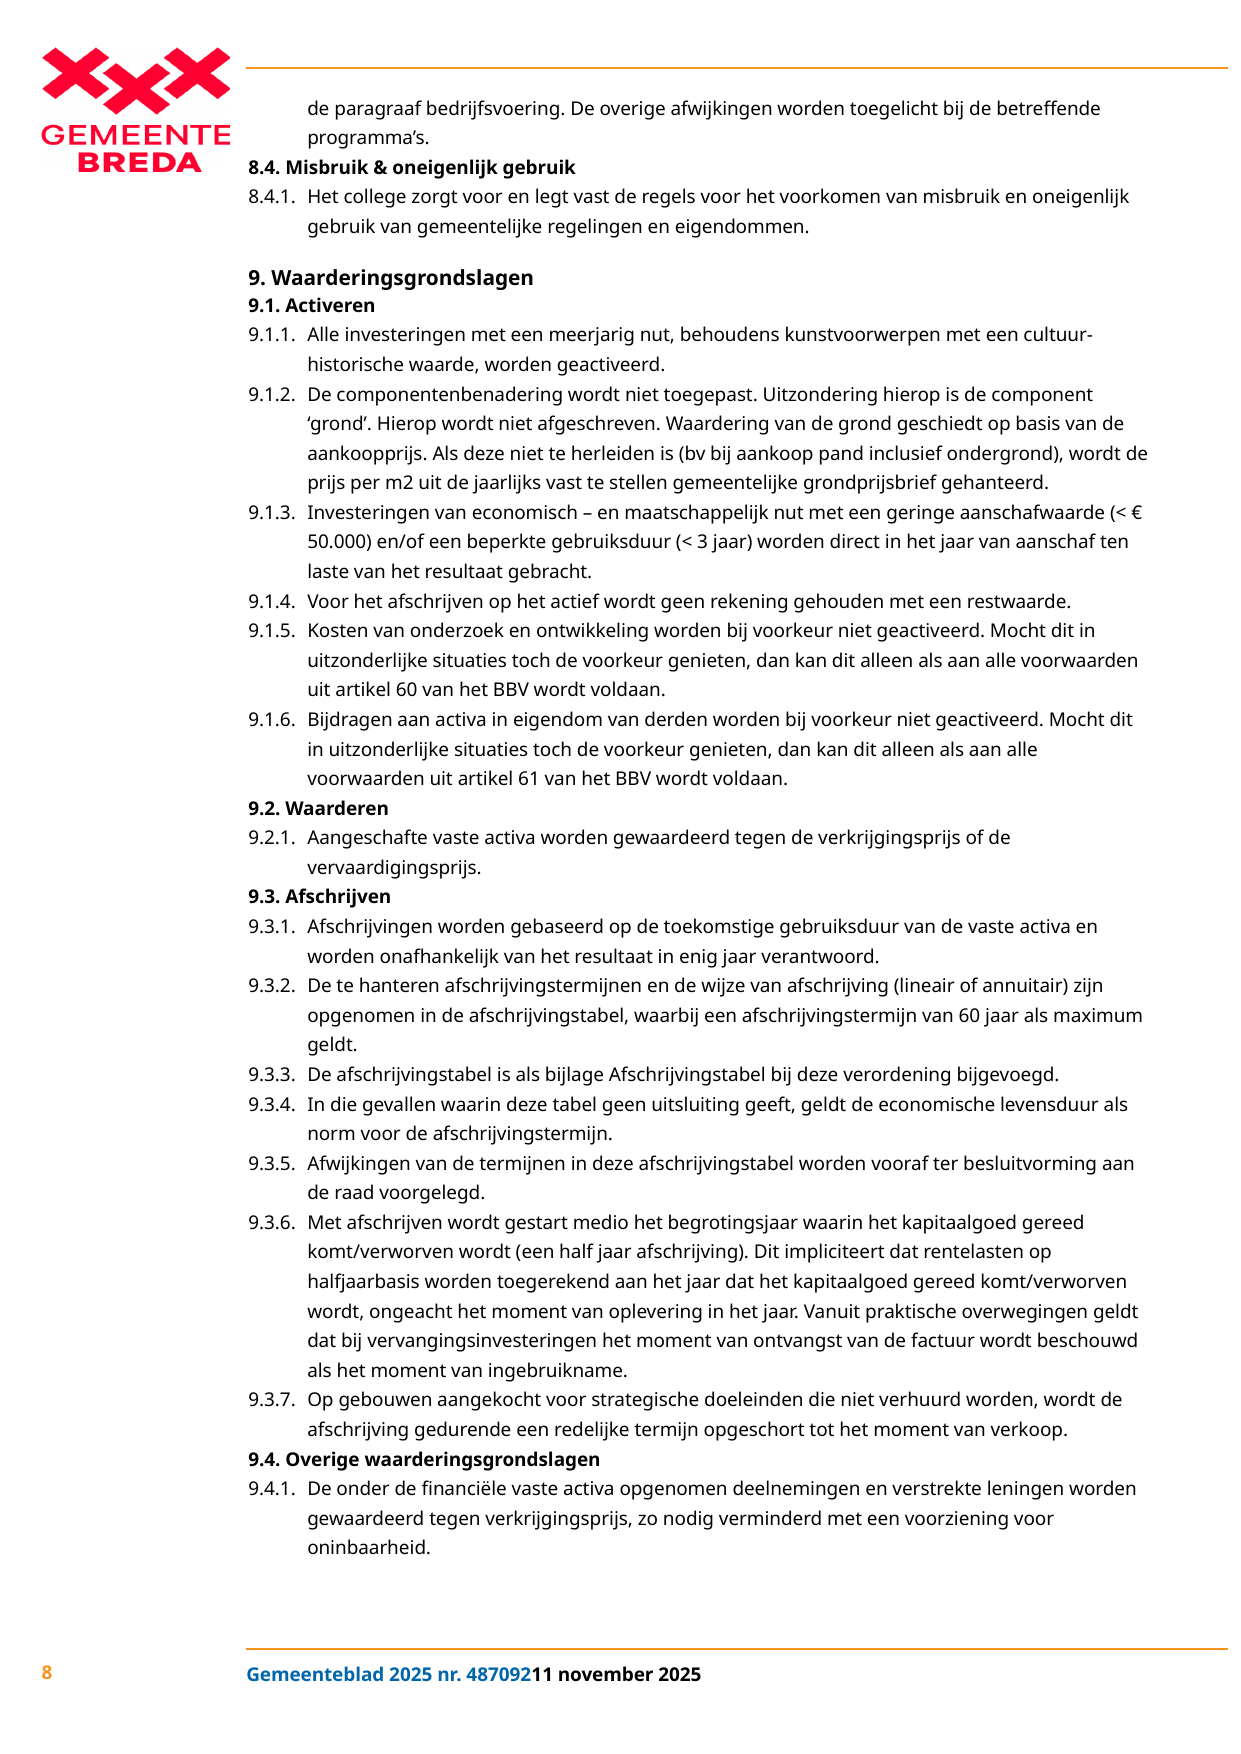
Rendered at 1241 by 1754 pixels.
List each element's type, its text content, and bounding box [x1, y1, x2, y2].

text 9.3. Afschrijven [248, 884, 1152, 909]
list De afschrijvingstabel is als bijlage Afschrijvingstabel bij deze verordening bijgevoegd. [248, 1061, 1152, 1087]
list De te hanteren afschrijvingstermijnen en de wijze van afschrijving (lineair of annuitair) zijn opgenomen in de afschrijvingstabel, waarbij een afschrijvingstermijn van 60 jaar als maximum geldt. [248, 972, 1152, 1057]
picture [41, 47, 231, 172]
list Bijdragen aan activa in eigendom van derden worden bij voorkeur niet geactiveerd. Mocht dit in uitzonderlijke situaties toch de voorkeur genieten, dan kan dit alleen als aan alle voorwaarden uit artikel 61 van het BBV wordt voldaan. [248, 706, 1152, 791]
list Voor het afschrijven op het actief wordt geen rekening gehouden met een restwaarde. [248, 588, 1152, 613]
text 9. Waarderingsgrondslagen [248, 263, 1152, 292]
list De onder de financiële vaste activa opgenomen deelnemingen en verstrekte leningen worden gewaardeerd tegen verkrijgingsprijs, zo nodig verminderd met een voorziening voor oninbaarheid. [248, 1475, 1152, 1560]
list Met afschrijven wordt gestart medio het begrotingsjaar waarin het kapitaalgoed gereed komt/verworven wordt (een half jaar afschrijving). Dit impliciteert dat rentelasten op halfjaarbasis worden toegerekend aan het jaar dat het kapitaalgoed gereed komt/verworven wordt, ongeacht het moment van oplevering in het jaar. Vanuit praktische overwegingen geldt dat bij vervangingsinvesteringen het moment van ontvangst van de factuur wordt beschouwd als het moment van ingebruikname. [248, 1209, 1152, 1383]
list Kosten van onderzoek en ontwikkeling worden bij voorkeur niet geactiveerd. Mocht dit in uitzonderlijke situaties toch de voorkeur genieten, dan kan dit alleen als aan alle voorwaarden uit artikel 60 van het BBV wordt voldaan. [248, 617, 1152, 702]
text 9.1. Activeren [248, 292, 1152, 318]
list Op gebouwen aangekocht voor strategische doeleinden die niet verhuurd worden, wordt de afschrijving gedurende een redelijke termijn opgeschort tot het moment van verkoop. [248, 1387, 1152, 1442]
list Afschrijvingen worden gebaseerd op de toekomstige gebruiksduur van de vaste activa en worden onafhankelijk van het resultaat in enig jaar verantwoord. [248, 913, 1152, 968]
text 9.4. Overige waarderingsgrondslagen [248, 1446, 1152, 1471]
list Het college zorgt voor en legt vast de regels voor het voorkomen van misbruik en oneigenlijk gebruik van gemeentelijke regelingen en eigendommen. [248, 183, 1152, 239]
list De componentenbenadering wordt niet toegepast. Uitzondering hierop is de component ‘grond’. Hierop wordt niet afgeschreven. Waardering van de grond geschiedt op basis van de aankoopprijs. Als deze niet te herleiden is (bv bij aankoop pand inclusief ondergrond), wordt de prijs per m2 uit de jaarlijks vast te stellen gemeentelijke grondprijsbrief gehanteerd. [248, 381, 1152, 495]
list Aangeschafte vaste activa worden gewaardeerd tegen de verkrijgingsprijs of de vervaardigingsprijs. [248, 824, 1152, 880]
list de paragraaf bedrijfsvoering. De overige afwijkingen worden toegelicht bij de betreffende programma’s. [248, 95, 1152, 150]
list In die gevallen waarin deze tabel geen uitsluiting geeft, geldt de economische levensduur als norm voor de afschrijvingstermijn. [248, 1091, 1152, 1146]
list Afwijkingen van de termijnen in deze afschrijvingstabel worden vooraf ter besluitvorming aan de raad voorgelegd. [248, 1150, 1152, 1205]
text 9.2. Waarderen [248, 795, 1152, 821]
list Alle investeringen met een meerjarig nut, behoudens kunstvoorwerpen met een cultuur-historische waarde, worden geactiveerd. [248, 322, 1152, 377]
text 8.4. Misbruik & oneigenlijk gebruik [248, 154, 1152, 180]
list Investeringen van economisch – en maatschappelijk nut met een geringe aanschafwaarde (< € 50.000) en/of een beperkte gebruiksduur (< 3 jaar) worden direct in het jaar van aanschaf ten laste van het resultaat gebracht. [248, 499, 1152, 584]
